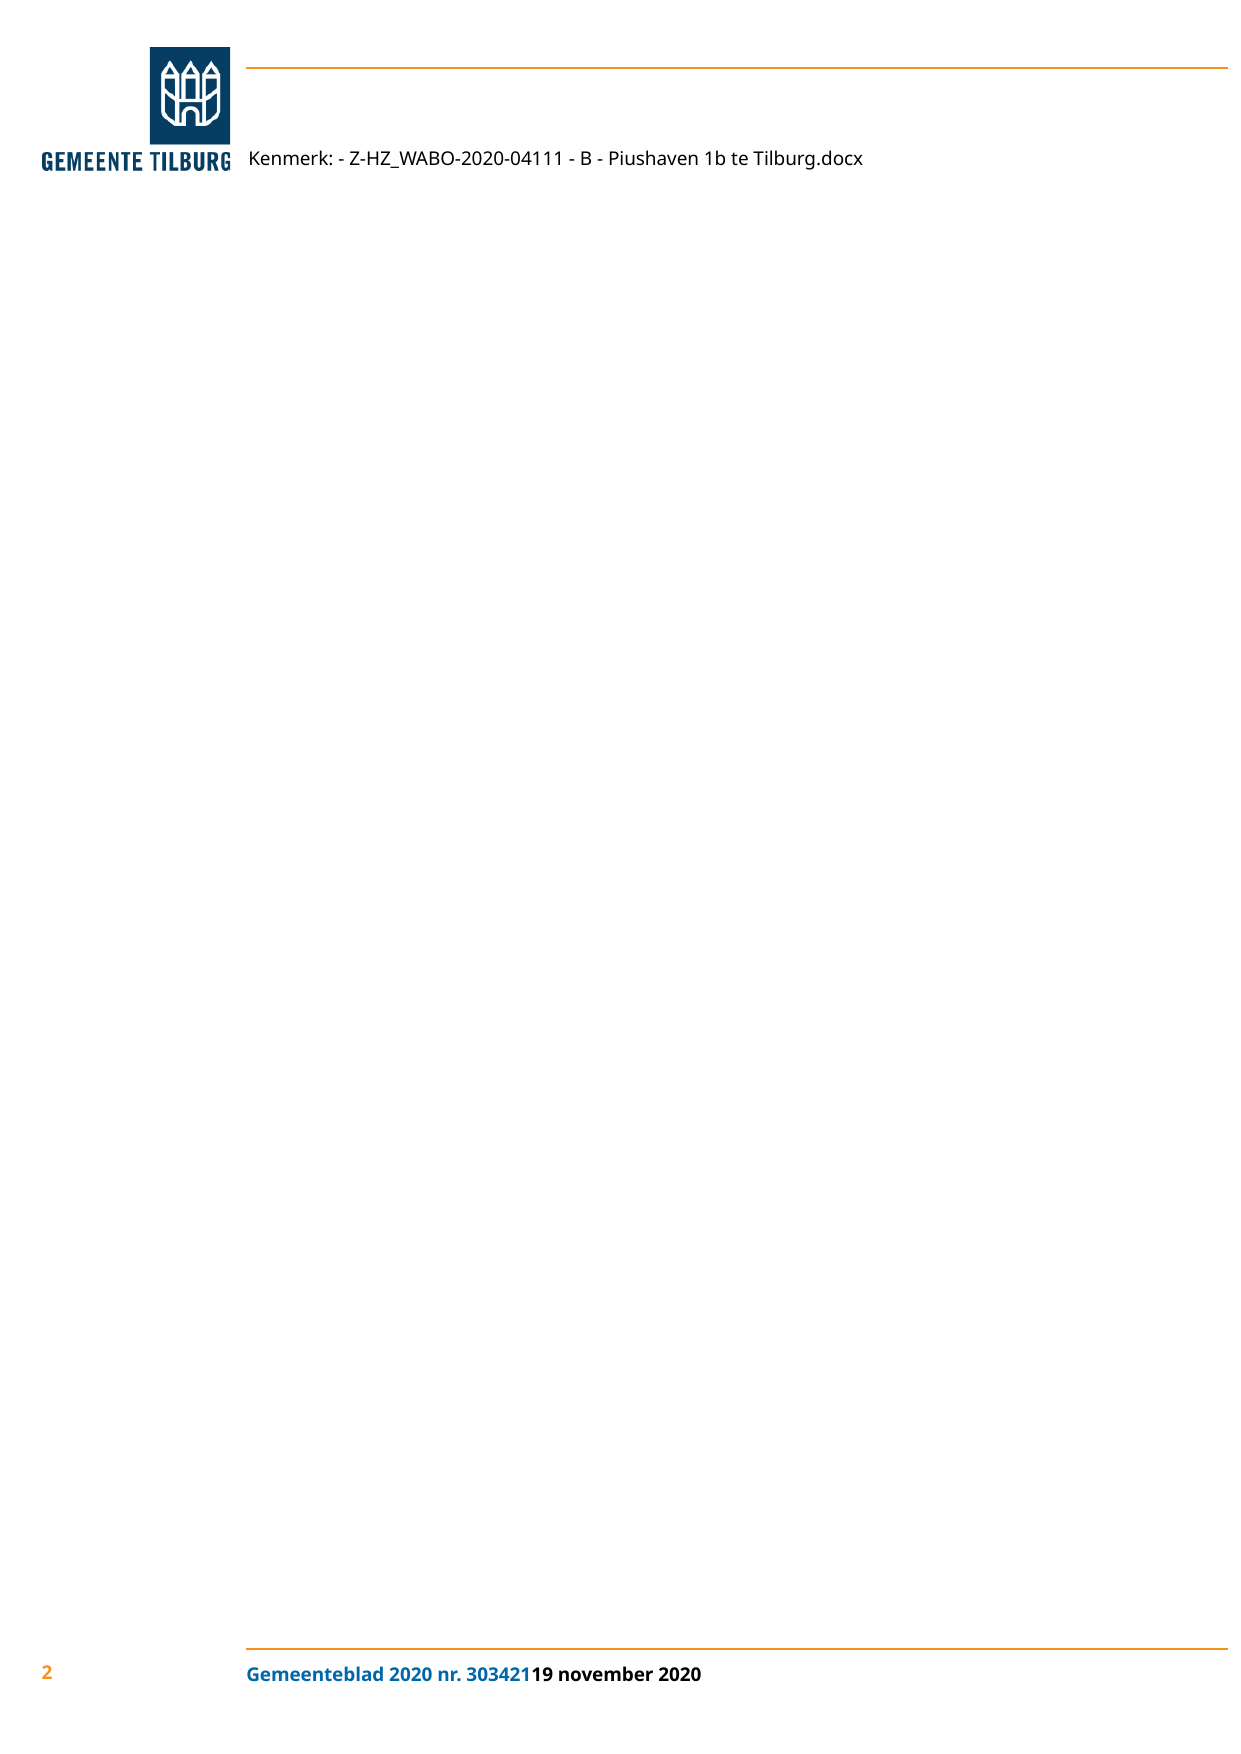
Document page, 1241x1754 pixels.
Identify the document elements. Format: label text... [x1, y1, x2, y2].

picture [41, 47, 231, 172]
text Kenmerk: - Z-HZ_WABO-2020-04111 - B - Piushaven 1b te Tilburg.docx [248, 145, 1152, 171]
